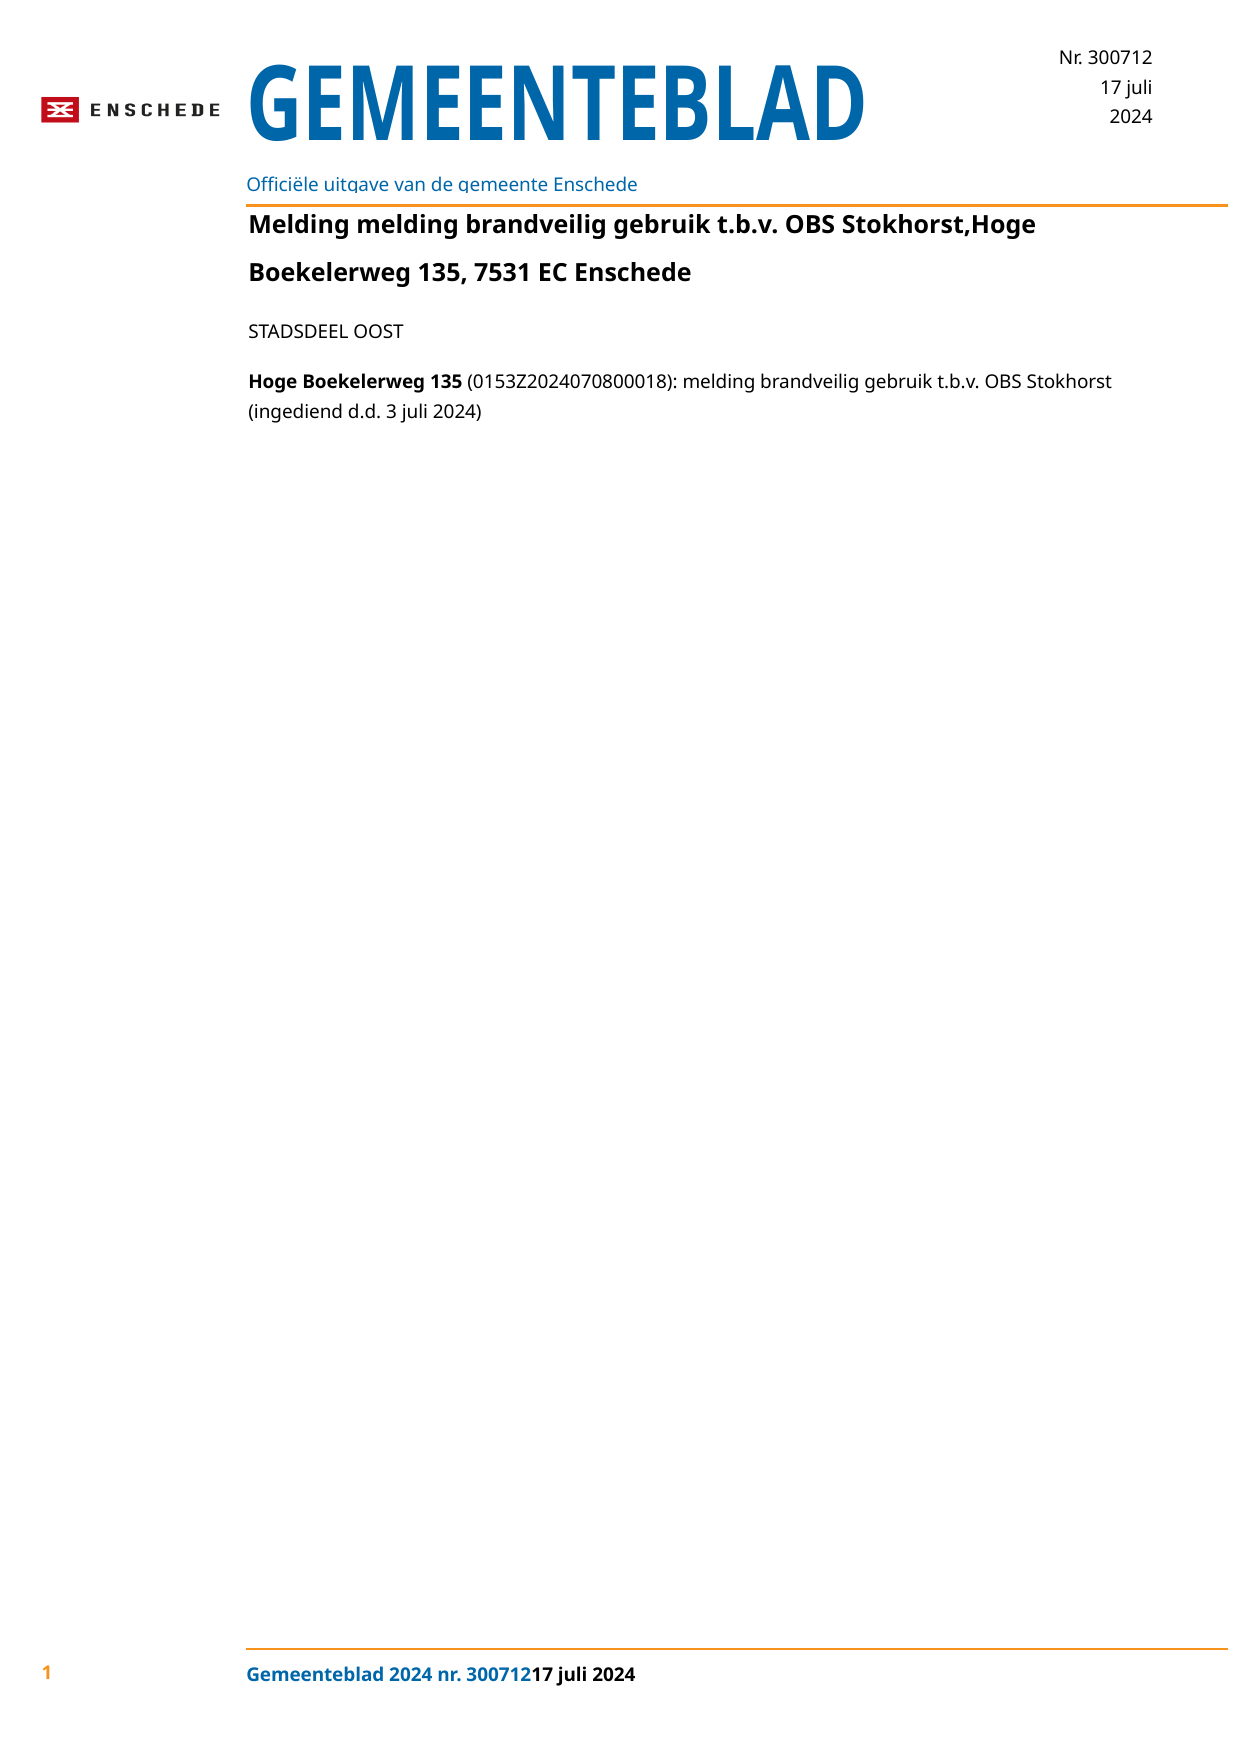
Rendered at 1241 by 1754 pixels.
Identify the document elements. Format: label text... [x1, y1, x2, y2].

text Melding melding brandveilig gebruik t.b.v. OBS Stokhorst,Hoge Boekelerweg 135, 7531 EC Enschede [248, 207, 1152, 288]
text STADSDEEL OOST [248, 318, 1152, 344]
text Hoge Boekelerweg 135 (0153Z2024070800018): melding brandveilig gebruik t.b.v. OBS Stokhorst (ingediend d.d. 3 juli 2024) [248, 368, 1152, 424]
picture [41, 47, 231, 172]
